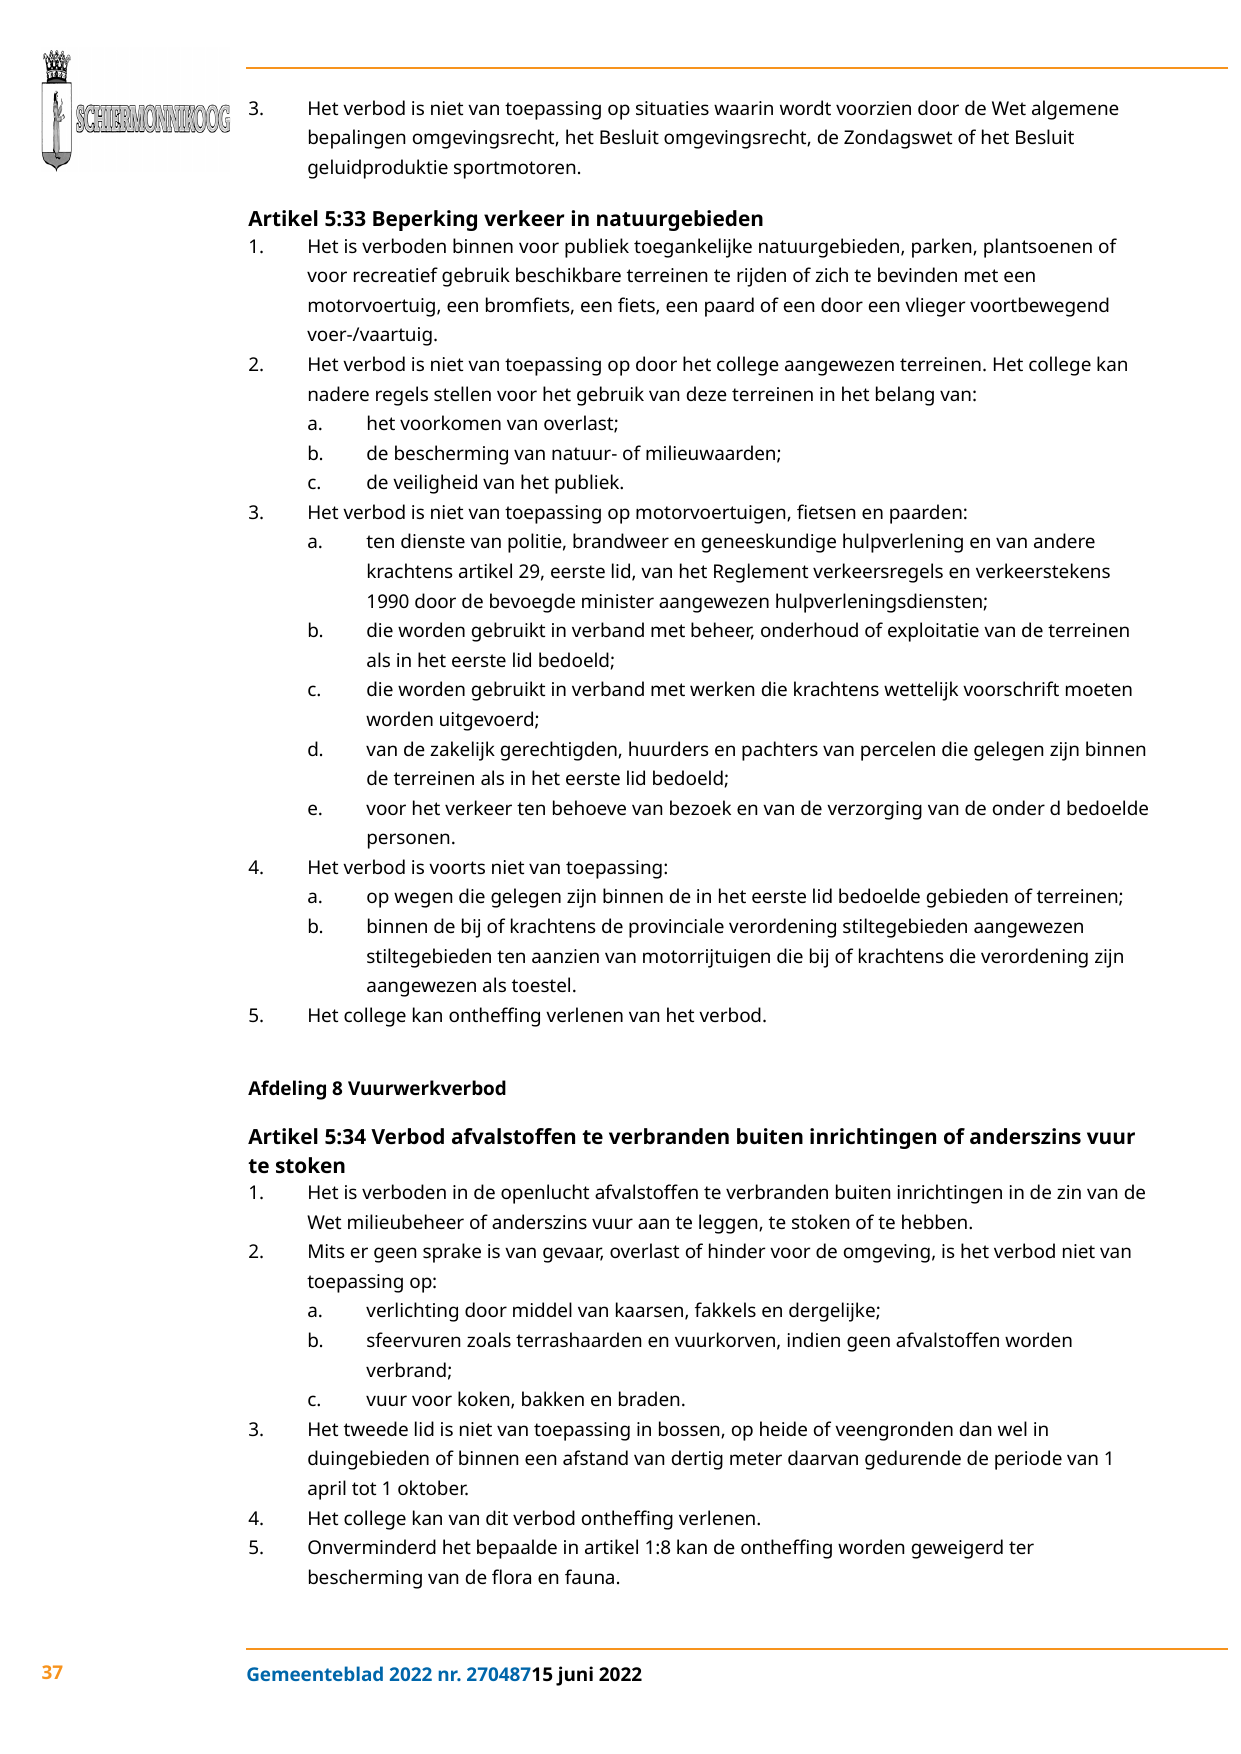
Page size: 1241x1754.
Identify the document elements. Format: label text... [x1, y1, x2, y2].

list Het verbod is niet van toepassing op door het college aangewezen terreinen. Het college kan nadere regels stellen voor het gebruik van deze terreinen in het belang van: [248, 351, 1152, 406]
list Het verbod is niet van toepassing op motorvoertuigen, fietsen en paarden: [248, 499, 1152, 525]
list die worden gebruikt in verband met werken die krachtens wettelijk voorschrift moeten worden uitgevoerd; [307, 677, 1152, 732]
list Het is verboden binnen voor publiek toegankelijke natuurgebieden, parken, plantsoenen of voor recreatief gebruik beschikbare terreinen te rijden of zich te bevinden met een motorvoertuig, een bromfiets, een fiets, een paard of een door een vlieger voortbewegend voer-/vaartuig. [248, 233, 1152, 347]
list van de zakelijk gerechtigden, huurders en pachters van percelen die gelegen zijn binnen de terreinen als in het eerste lid bedoeld; [307, 736, 1152, 791]
list ten dienste van politie, brandweer en geneeskundige hulpverlening en van andere krachtens artikel 29, eerste lid, van het Reglement verkeersregels en verkeerstekens 1990 door de bevoegde minister aangewezen hulpverleningsdiensten; [307, 529, 1152, 613]
list op wegen die gelegen zijn binnen de in het eerste lid bedoelde gebieden of terreinen; [307, 884, 1152, 909]
text Artikel 5:34 Verbod afvalstoffen te verbranden buiten inrichtingen of anderszins vuur te stoken [248, 1122, 1152, 1179]
list Onverminderd het bepaalde in artikel 1:8 kan de ontheffing worden geweigerd ter bescherming van de flora en fauna. [248, 1534, 1152, 1589]
picture [41, 47, 231, 172]
list Het college kan van dit verbod ontheffing verlenen. [248, 1505, 1152, 1530]
list binnen de bij of krachtens de provinciale verordening stiltegebieden aangewezen stiltegebieden ten aanzien van motorrijtuigen die bij of krachtens die verordening zijn aangewezen als toestel. [307, 913, 1152, 998]
list voor het verkeer ten behoeve van bezoek en van de verzorging van de onder d bedoelde personen. [307, 795, 1152, 850]
list verlichting door middel van kaarsen, fakkels en dergelijke; [307, 1298, 1152, 1323]
list Het verbod is voorts niet van toepassing: [248, 854, 1152, 880]
list de veiligheid van het publiek. [307, 469, 1152, 495]
text Afdeling 8 Vuurwerkverbod [248, 1073, 1152, 1102]
list die worden gebruikt in verband met beheer, onderhoud of exploitatie van de terreinen als in het eerste lid bedoeld; [307, 617, 1152, 673]
list Het college kan ontheffing verlenen van het verbod. [248, 1002, 1152, 1028]
list de bescherming van natuur- of milieuwaarden; [307, 440, 1152, 466]
list vuur voor koken, bakken en braden. [307, 1386, 1152, 1412]
list Mits er geen sprake is van gevaar, overlast of hinder voor de omgeving, is het verbod niet van toepassing op: [248, 1238, 1152, 1294]
list Het is verboden in de openlucht afvalstoffen te verbranden buiten inrichtingen in de zin van de Wet milieubeheer of anderszins vuur aan te leggen, te stoken of te hebben. [248, 1179, 1152, 1234]
list het voorkomen van overlast; [307, 410, 1152, 436]
list Het tweede lid is niet van toepassing in bossen, op heide of veengronden dan wel in duingebieden of binnen een afstand van dertig meter daarvan gedurende de periode van 1 april tot 1 oktober. [248, 1416, 1152, 1501]
list sfeervuren zoals terrashaarden en vuurkorven, indien geen afvalstoffen worden verbrand; [307, 1327, 1152, 1382]
text Artikel 5:33 Beperking verkeer in natuurgebieden [248, 204, 1152, 233]
list Het verbod is niet van toepassing op situaties waarin wordt voorzien door de Wet algemene bepalingen omgevingsrecht, het Besluit omgevingsrecht, de Zondagswet of het Besluit geluidproduktie sportmotoren. [248, 95, 1152, 180]
